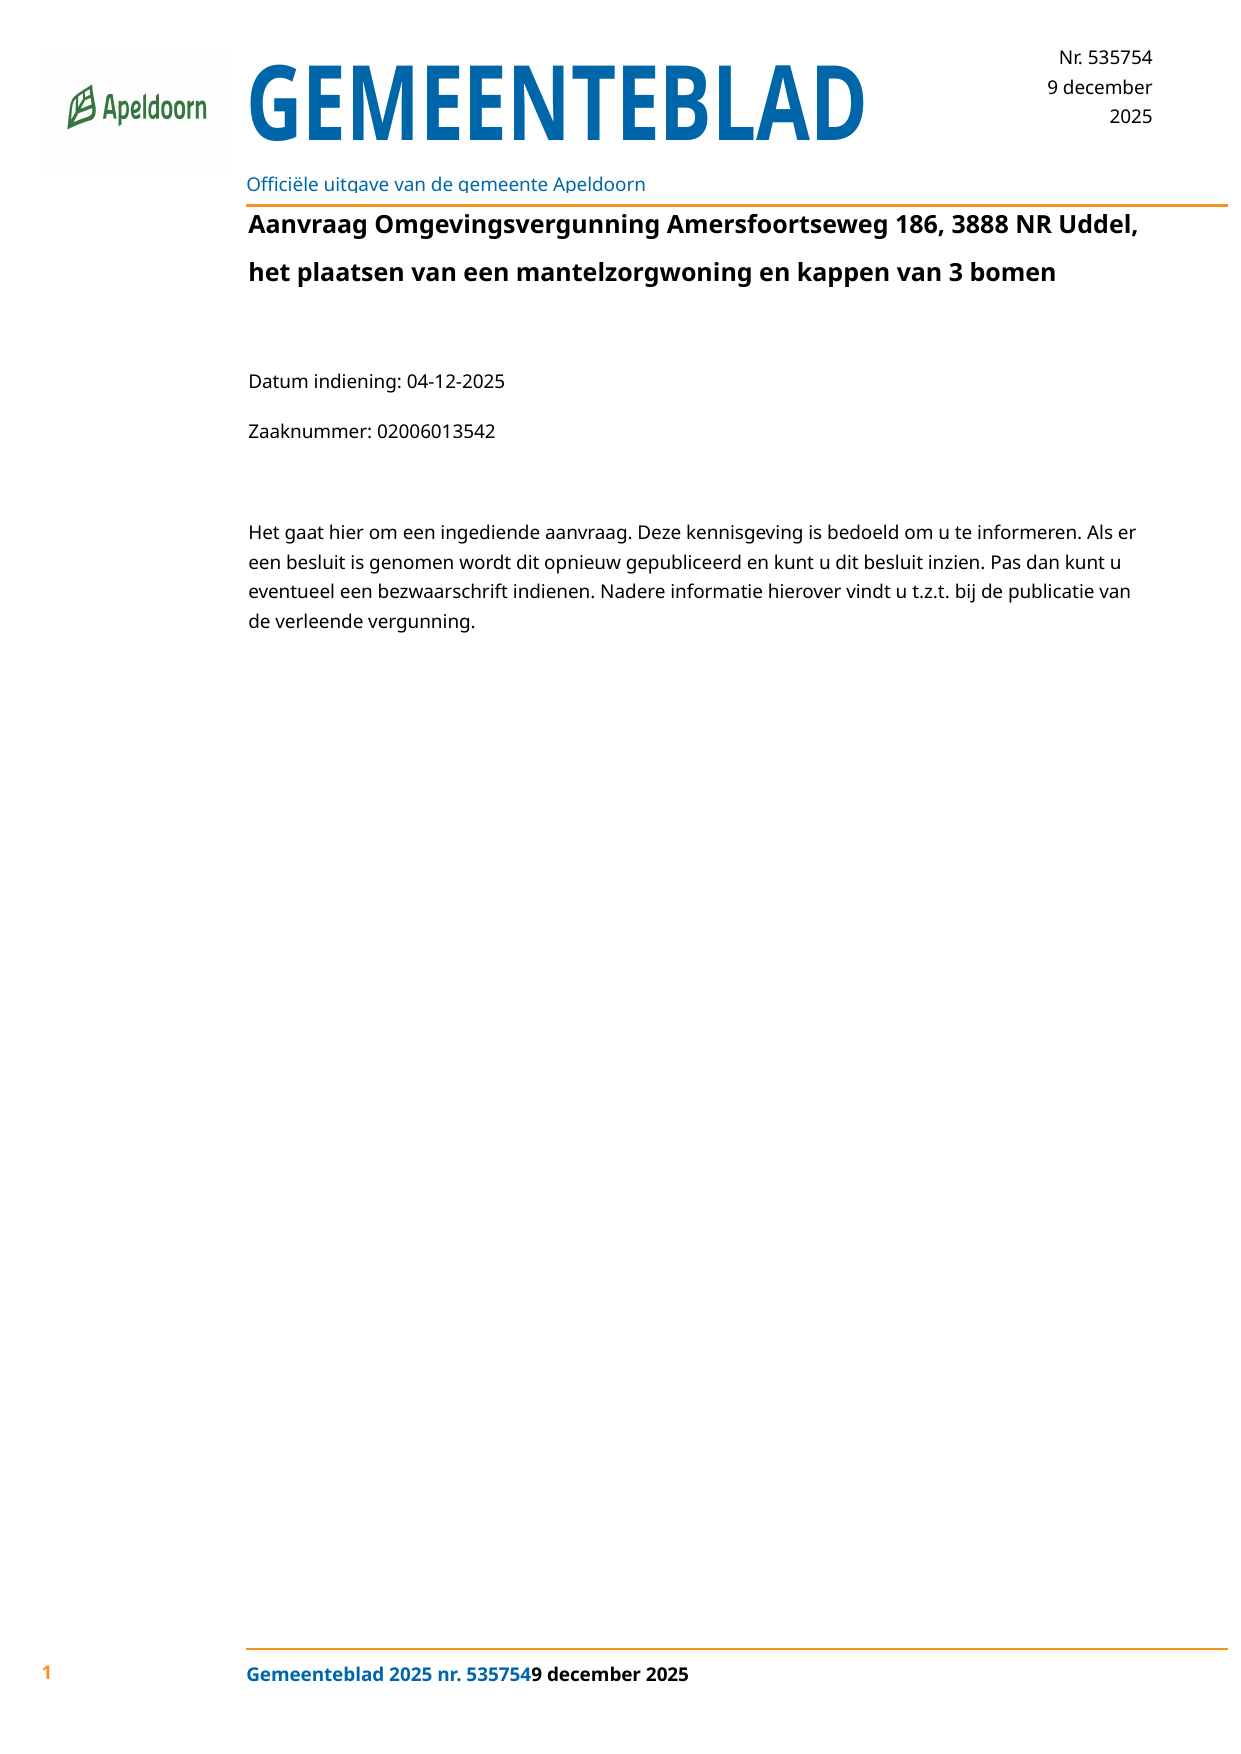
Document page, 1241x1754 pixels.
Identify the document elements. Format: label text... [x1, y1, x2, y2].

picture [41, 47, 231, 172]
text Het gaat hier om een ingediende aanvraag. Deze kennisgeving is bedoeld om u te informeren. Als er een besluit is genomen wordt dit opnieuw gepubliceerd en kunt u dit besluit inzien. Pas dan kunt u eventueel een bezwaarschrift indienen. Nadere informatie hierover vindt u t.z.t. bij de publicatie van de verleende vergunning. [248, 519, 1152, 634]
text Datum indiening: 04-12-2025 [248, 368, 1152, 394]
text Zaaknummer: 02006013542 [248, 419, 1152, 444]
text Aanvraag Omgevingsvergunning Amersfoortseweg 186, 3888 NR Uddel, het plaatsen van een mantelzorgwoning en kappen van 3 bomen [248, 207, 1152, 288]
